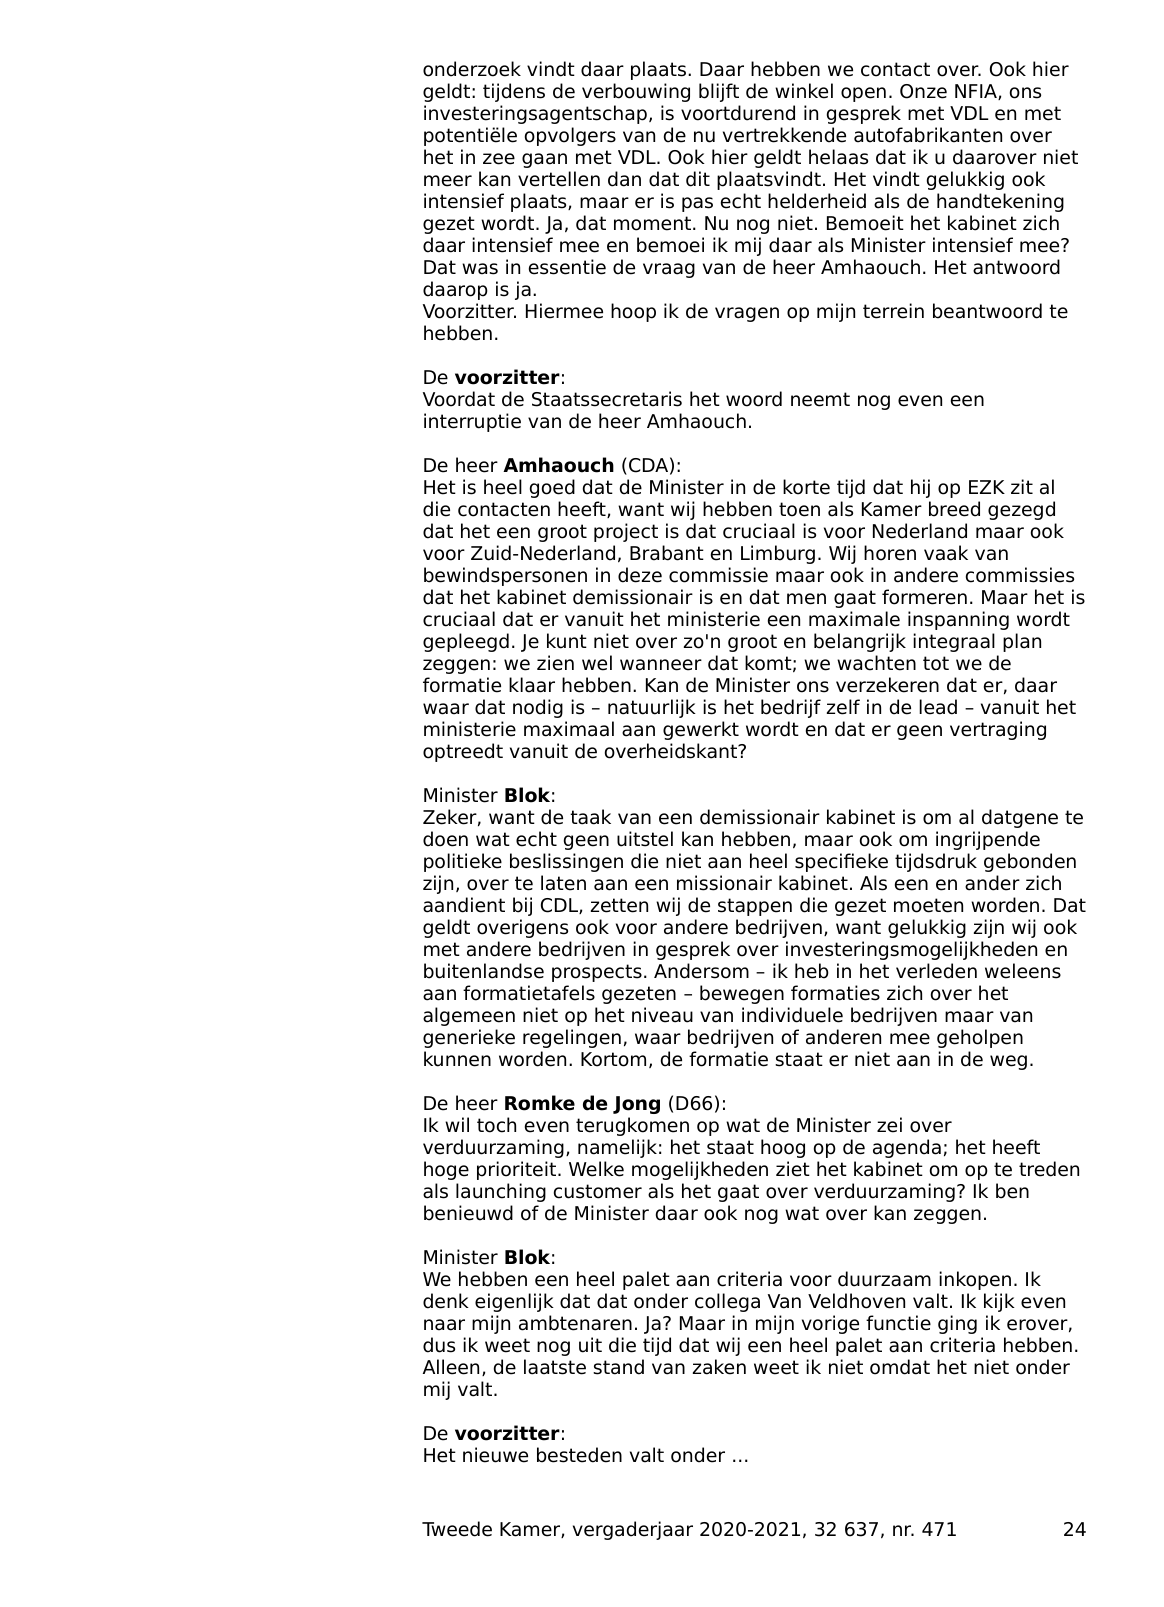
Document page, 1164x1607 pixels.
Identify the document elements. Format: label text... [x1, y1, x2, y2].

text Minister Blok: [422, 785, 1087, 807]
text De heer Romke de Jong (D66): [422, 1093, 1087, 1115]
text Het nieuwe besteden valt onder ... [422, 1445, 1087, 1467]
text De voorzitter: [422, 1423, 1087, 1445]
text De voorzitter: [422, 367, 1087, 389]
text We hebben een heel palet aan criteria voor duurzaam inkopen. Ik denk eigenlijk dat dat onder collega Van Veldhoven valt. Ik kijk even naar mijn ambtenaren. Ja? Maar in mijn vorige functie ging ik erover, dus ik weet nog uit die tijd dat wij een heel palet aan criteria hebben. Alleen, de laatste stand van zaken weet ik niet omdat het niet onder mij valt. [422, 1269, 1087, 1401]
text Voorzitter. Hiermee hoop ik de vragen op mijn terrein beantwoord te hebben. [422, 301, 1087, 345]
text Het is heel goed dat de Minister in de korte tijd dat hij op EZK zit al die contacten heeft, want wij hebben toen als Kamer breed gezegd dat het een groot project is dat cruciaal is voor Nederland maar ook voor Zuid-Nederland, Brabant en Limburg. Wij horen vaak van bewindspersonen in deze commissie maar ook in andere commissies dat het kabinet demissionair is en dat men gaat formeren. Maar het is cruciaal dat er vanuit het ministerie een maximale inspanning wordt gepleegd. Je kunt niet over zo'n groot en belangrijk integraal plan zeggen: we zien wel wanneer dat komt; we wachten tot we de formatie klaar hebben. Kan de Minister ons verzekeren dat er, daar waar dat nodig is – natuurlijk is het bedrijf zelf in de lead – vanuit het ministerie maximaal aan gewerkt wordt en dat er geen vertraging optreedt vanuit de overheidskant? [422, 477, 1087, 763]
text Voordat de Staatssecretaris het woord neemt nog even een interruptie van de heer Amhaouch. [422, 389, 1087, 433]
text onderzoek vindt daar plaats. Daar hebben we contact over. Ook hier geldt: tijdens de verbouwing blijft de winkel open. Onze NFIA, ons investeringsagentschap, is voortdurend in gesprek met VDL en met potentiële opvolgers van de nu vertrekkende autofabrikanten over het in zee gaan met VDL. Ook hier geldt helaas dat ik u daarover niet meer kan vertellen dan dat dit plaatsvindt. Het vindt gelukkig ook intensief plaats, maar er is pas echt helderheid als de handtekening gezet wordt. Ja, dat moment. Nu nog niet. Bemoeit het kabinet zich daar intensief mee en bemoei ik mij daar als Minister intensief mee? Dat was in essentie de vraag van de heer Amhaouch. Het antwoord daarop is ja. [422, 59, 1087, 301]
text Zeker, want de taak van een demissionair kabinet is om al datgene te doen wat echt geen uitstel kan hebben, maar ook om ingrijpende politieke beslissingen die niet aan heel specifieke tijdsdruk gebonden zijn, over te laten aan een missionair kabinet. Als een en ander zich aandient bij CDL, zetten wij de stappen die gezet moeten worden. Dat geldt overigens ook voor andere bedrijven, want gelukkig zijn wij ook met andere bedrijven in gesprek over investeringsmogelijkheden en buitenlandse prospects. Andersom – ik heb in het verleden weleens aan formatietafels gezeten – bewegen formaties zich over het algemeen niet op het niveau van individuele bedrijven maar van generieke regelingen, waar bedrijven of anderen mee geholpen kunnen worden. Kortom, de formatie staat er niet aan in de weg. [422, 807, 1087, 1071]
text Ik wil toch even terugkomen op wat de Minister zei over verduurzaming, namelijk: het staat hoog op de agenda; het heeft hoge prioriteit. Welke mogelijkheden ziet het kabinet om op te treden als launching customer als het gaat over verduurzaming? Ik ben benieuwd of de Minister daar ook nog wat over kan zeggen. [422, 1115, 1087, 1225]
text De heer Amhaouch (CDA): [422, 455, 1087, 477]
text Minister Blok: [422, 1247, 1087, 1269]
